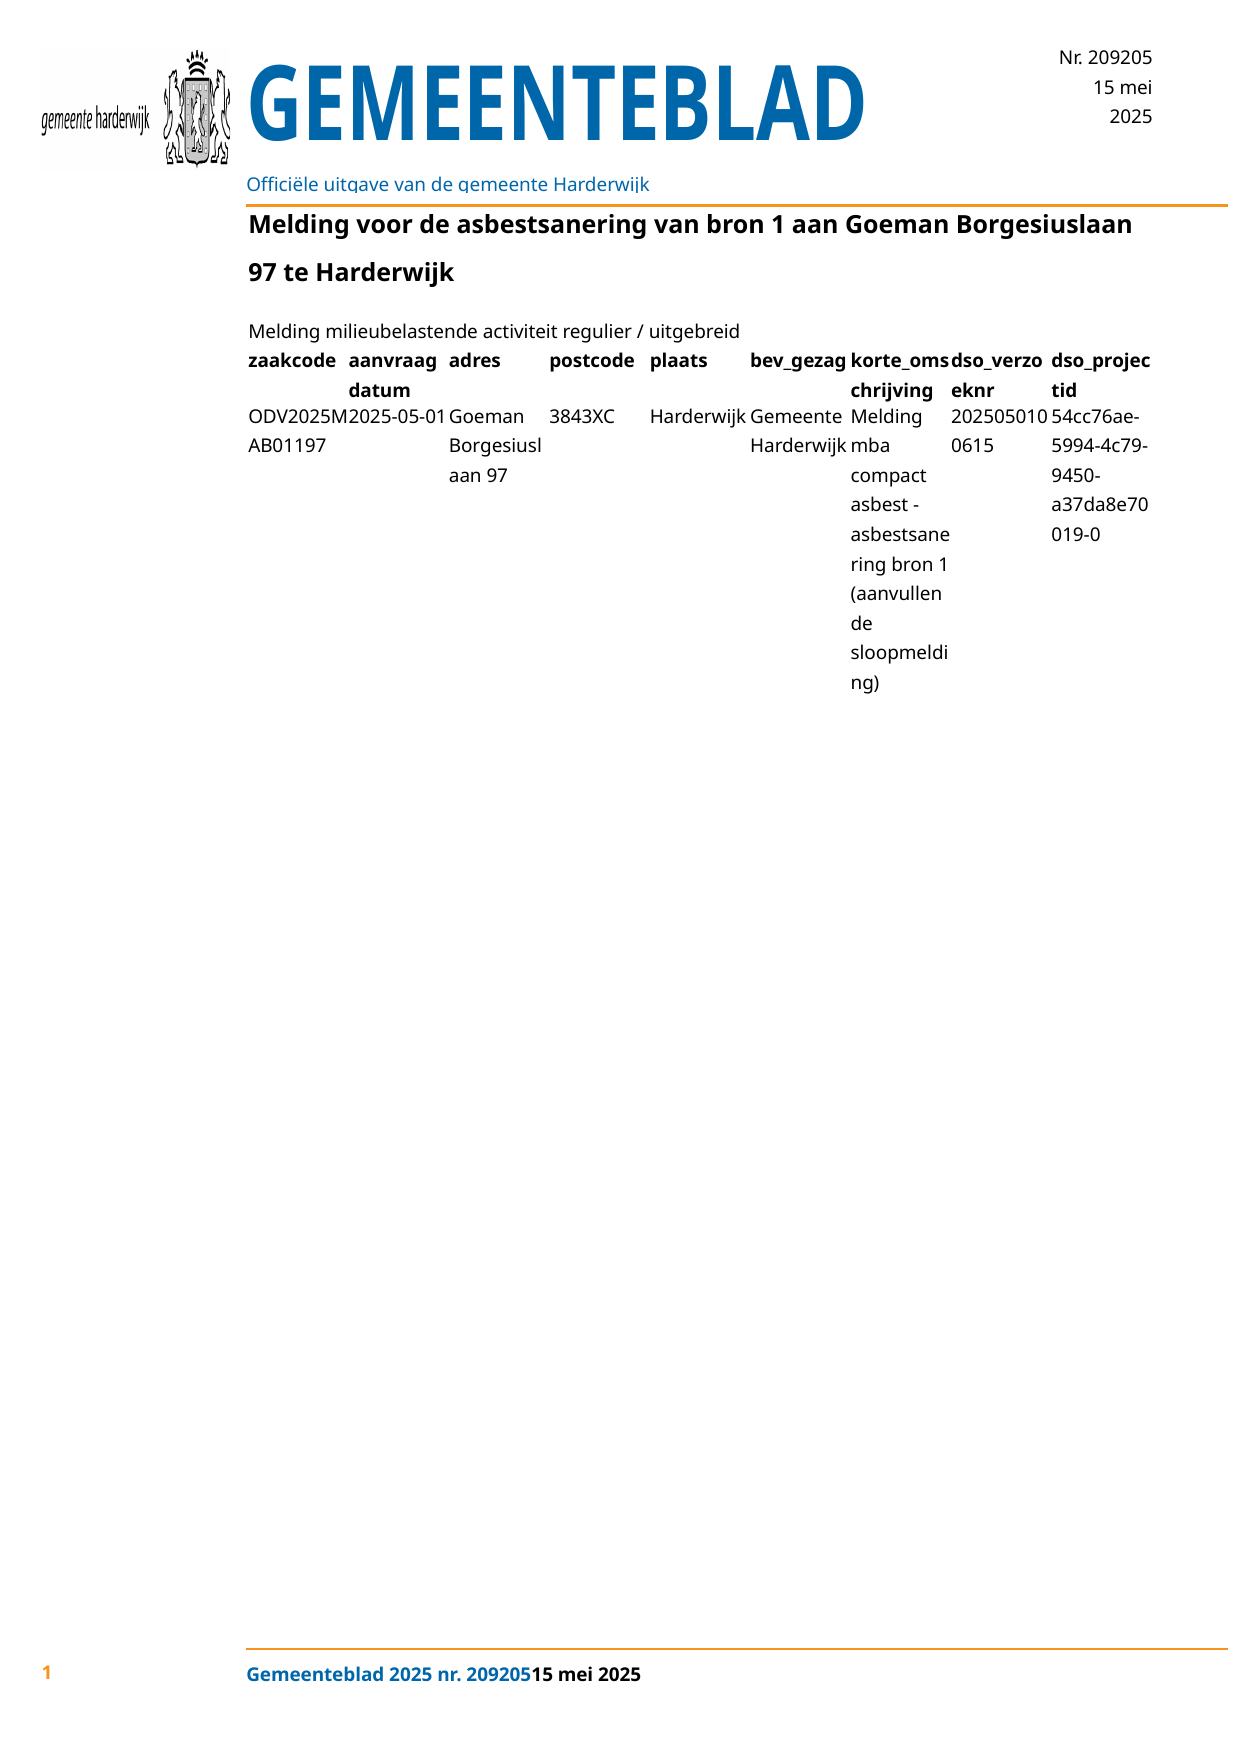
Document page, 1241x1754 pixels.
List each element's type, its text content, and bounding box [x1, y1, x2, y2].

table_header zaakcode [248, 348, 348, 403]
table_cell 54cc76ae-5994-4c79-9450-a37da8e70019-0 [1051, 403, 1152, 695]
table_header korte_omschrijving [850, 348, 951, 403]
table_cell Harderwijk [650, 403, 750, 695]
text Melding voor de asbestsanering van bron 1 aan Goeman Borgesiuslaan 97 te Harderwijk [248, 207, 1152, 288]
table_cell 3843XC [549, 403, 649, 695]
table_cell 2025050100615 [951, 403, 1051, 695]
table_cell Goeman Borgesiuslaan 97 [449, 403, 549, 695]
table_cell Melding mba compact asbest - asbestsanering bron 1 (aanvullende sloopmelding) [850, 403, 951, 695]
picture [41, 47, 231, 172]
table_header bev_gezag [750, 348, 850, 403]
table_header dso_verzoeknr [951, 348, 1051, 403]
table_header dso_projectid [1051, 348, 1152, 403]
text Melding milieubelastende activiteit regulier / uitgebreid [248, 318, 1152, 344]
table_cell Gemeente Harderwijk [750, 403, 850, 695]
table_cell ODV2025MAB01197 [248, 403, 348, 695]
table_header adres [449, 348, 549, 403]
table_header plaats [650, 348, 750, 403]
table_header aanvraagdatum [348, 348, 449, 403]
table_cell 2025-05-01 [348, 403, 449, 695]
table_header postcode [549, 348, 649, 403]
